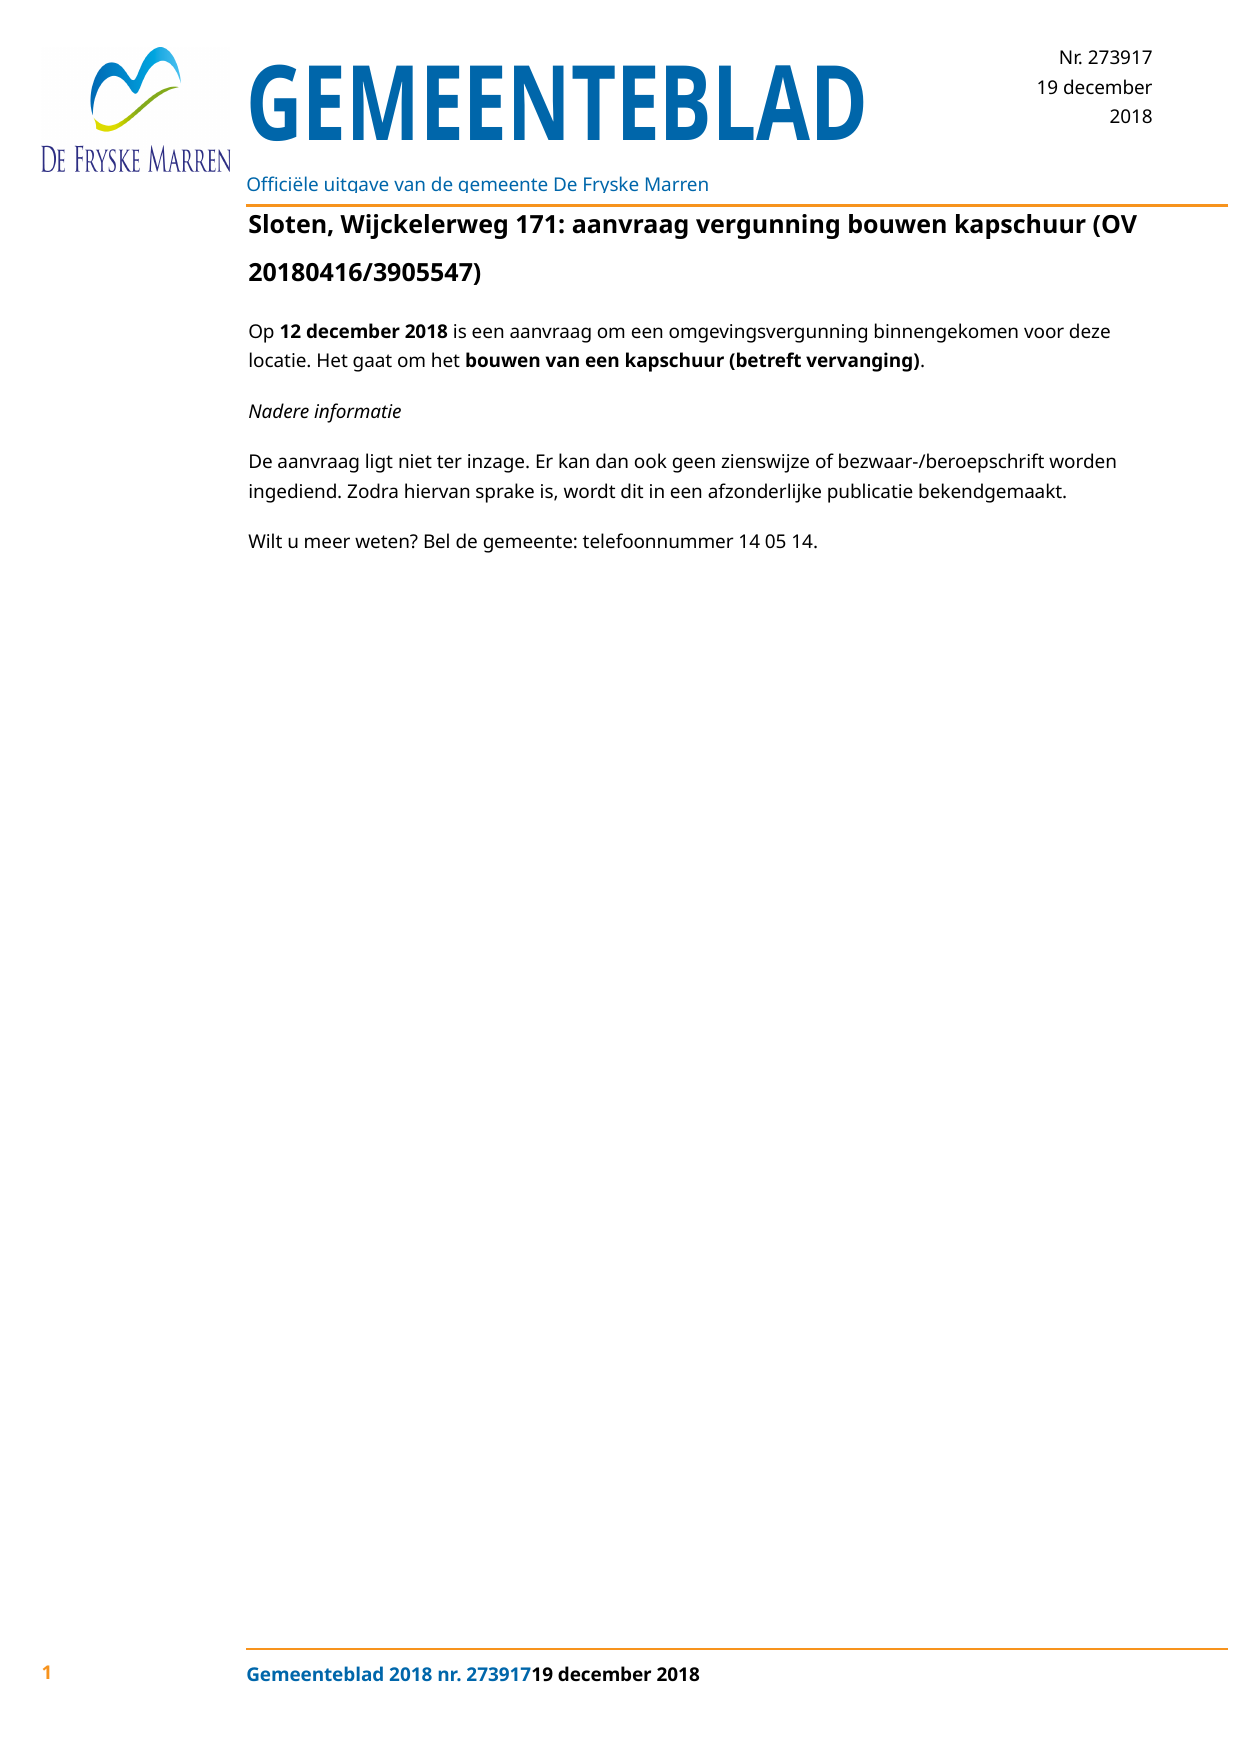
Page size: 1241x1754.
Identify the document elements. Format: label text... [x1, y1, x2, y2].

text Op 12 december 2018 is een aanvraag om een omgevingsvergunning binnengekomen voor deze locatie. Het gaat om het bouwen van een kapschuur (betreft vervanging). [248, 318, 1152, 373]
text Wilt u meer weten? Bel de gemeente: telefoonnummer 14 05 14. [248, 528, 1152, 554]
picture [41, 47, 231, 172]
text Nadere informatie [248, 398, 1152, 424]
text De aanvraag ligt niet ter inzage. Er kan dan ook geen zienswijze of bezwaar-/beroepschrift worden ingediend. Zodra hiervan sprake is, wordt dit in een afzonderlijke publicatie bekendgemaakt. [248, 448, 1152, 504]
text Sloten, Wijckelerweg 171: aanvraag vergunning bouwen kapschuur (OV 20180416/3905547) [248, 207, 1152, 288]
